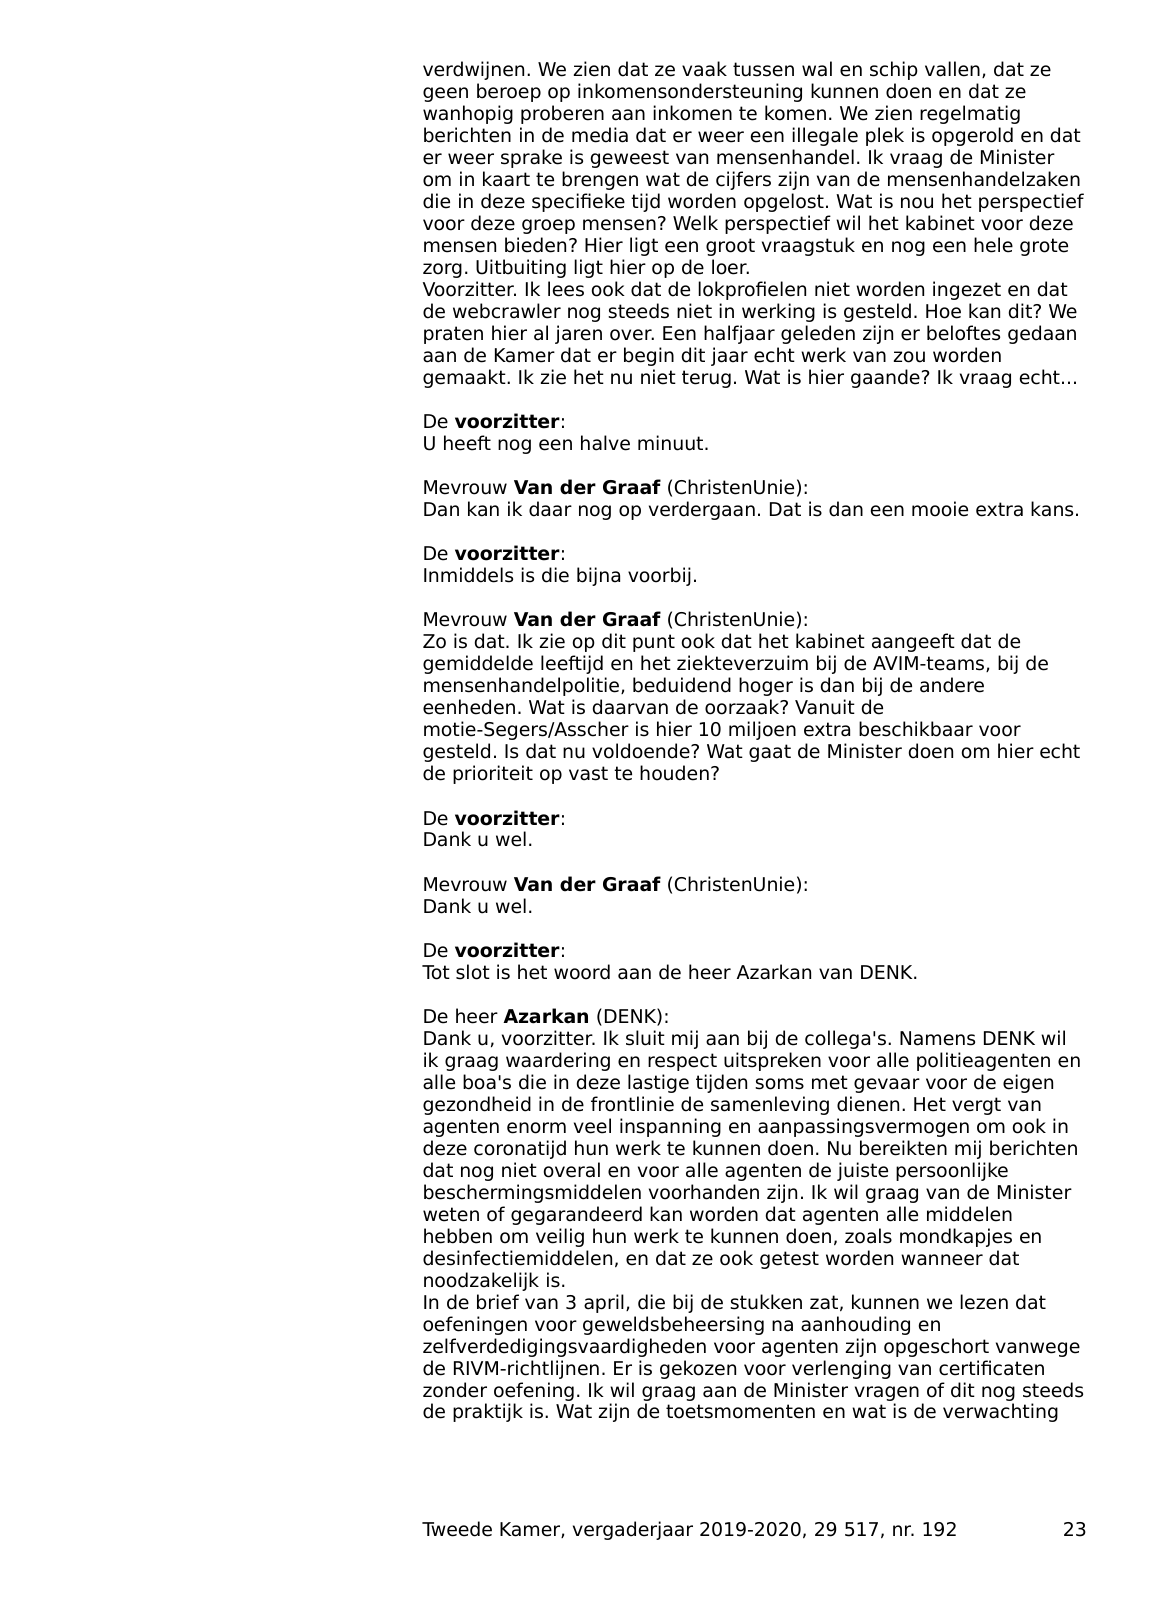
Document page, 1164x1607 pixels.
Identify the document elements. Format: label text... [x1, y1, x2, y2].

text Mevrouw Van der Graaf (ChristenUnie): [422, 873, 1087, 896]
text Dan kan ik daar nog op verdergaan. Dat is dan een mooie extra kans. [422, 499, 1087, 521]
text Inmiddels is die bijna voorbij. [422, 565, 1087, 587]
text De voorzitter: [422, 807, 1087, 829]
text De voorzitter: [422, 411, 1087, 433]
text De voorzitter: [422, 543, 1087, 565]
text U heeft nog een halve minuut. [422, 433, 1087, 455]
text De voorzitter: [422, 940, 1087, 962]
text Voorzitter. Ik lees ook dat de lokprofielen niet worden ingezet en dat de webcrawler nog steeds niet in werking is gesteld. Hoe kan dit? We praten hier al jaren over. Een halfjaar geleden zijn er beloftes gedaan aan de Kamer dat er begin dit jaar echt werk van zou worden gemaakt. Ik zie het nu niet terug. Wat is hier gaande? Ik vraag echt... [422, 279, 1087, 389]
text De heer Azarkan (DENK): [422, 1006, 1087, 1028]
text Tot slot is het woord aan de heer Azarkan van DENK. [422, 962, 1087, 984]
text Dank u wel. [422, 896, 1087, 917]
text verdwijnen. We zien dat ze vaak tussen wal en schip vallen, dat ze geen beroep op inkomensondersteuning kunnen doen en dat ze wanhopig proberen aan inkomen te komen. We zien regelmatig berichten in de media dat er weer een illegale plek is opgerold en dat er weer sprake is geweest van mensenhandel. Ik vraag de Minister om in kaart te brengen wat de cijfers zijn van de mensenhandelzaken die in deze specifieke tijd worden opgelost. Wat is nou het perspectief voor deze groep mensen? Welk perspectief wil het kabinet voor deze mensen bieden? Hier ligt een groot vraagstuk en nog een hele grote zorg. Uitbuiting ligt hier op de loer. [422, 59, 1087, 279]
text Dank u, voorzitter. Ik sluit mij aan bij de collega's. Namens DENK wil ik graag waardering en respect uitspreken voor alle politieagenten en alle boa's die in deze lastige tijden soms met gevaar voor de eigen gezondheid in de frontlinie de samenleving dienen. Het vergt van agenten enorm veel inspanning en aanpassingsvermogen om ook in deze coronatijd hun werk te kunnen doen. Nu bereikten mij berichten dat nog niet overal en voor alle agenten de juiste persoonlijke beschermingsmiddelen voorhanden zijn. Ik wil graag van de Minister weten of gegarandeerd kan worden dat agenten alle middelen hebben om veilig hun werk te kunnen doen, zoals mondkapjes en desinfectiemiddelen, en dat ze ook getest worden wanneer dat noodzakelijk is. [422, 1028, 1087, 1292]
text Dank u wel. [422, 829, 1087, 851]
text Mevrouw Van der Graaf (ChristenUnie): [422, 477, 1087, 499]
text In de brief van 3 april, die bij de stukken zat, kunnen we lezen dat oefeningen voor geweldsbeheersing na aanhouding en zelfverdedigingsvaardigheden voor agenten zijn opgeschort vanwege de RIVM-richtlijnen. Er is gekozen voor verlenging van certificaten zonder oefening. Ik wil graag aan de Minister vragen of dit nog steeds de praktijk is. Wat zijn de toetsmomenten en wat is de verwachting [422, 1292, 1087, 1423]
text Zo is dat. Ik zie op dit punt ook dat het kabinet aangeeft dat de gemiddelde leeftijd en het ziekteverzuim bij de AVIM-teams, bij de mensenhandelpolitie, beduidend hoger is dan bij de andere eenheden. Wat is daarvan de oorzaak? Vanuit de motie-Segers/Asscher is hier 10 miljoen extra beschikbaar voor gesteld. Is dat nu voldoende? Wat gaat de Minister doen om hier echt de prioriteit op vast te houden? [422, 631, 1087, 785]
text Mevrouw Van der Graaf (ChristenUnie): [422, 609, 1087, 631]
